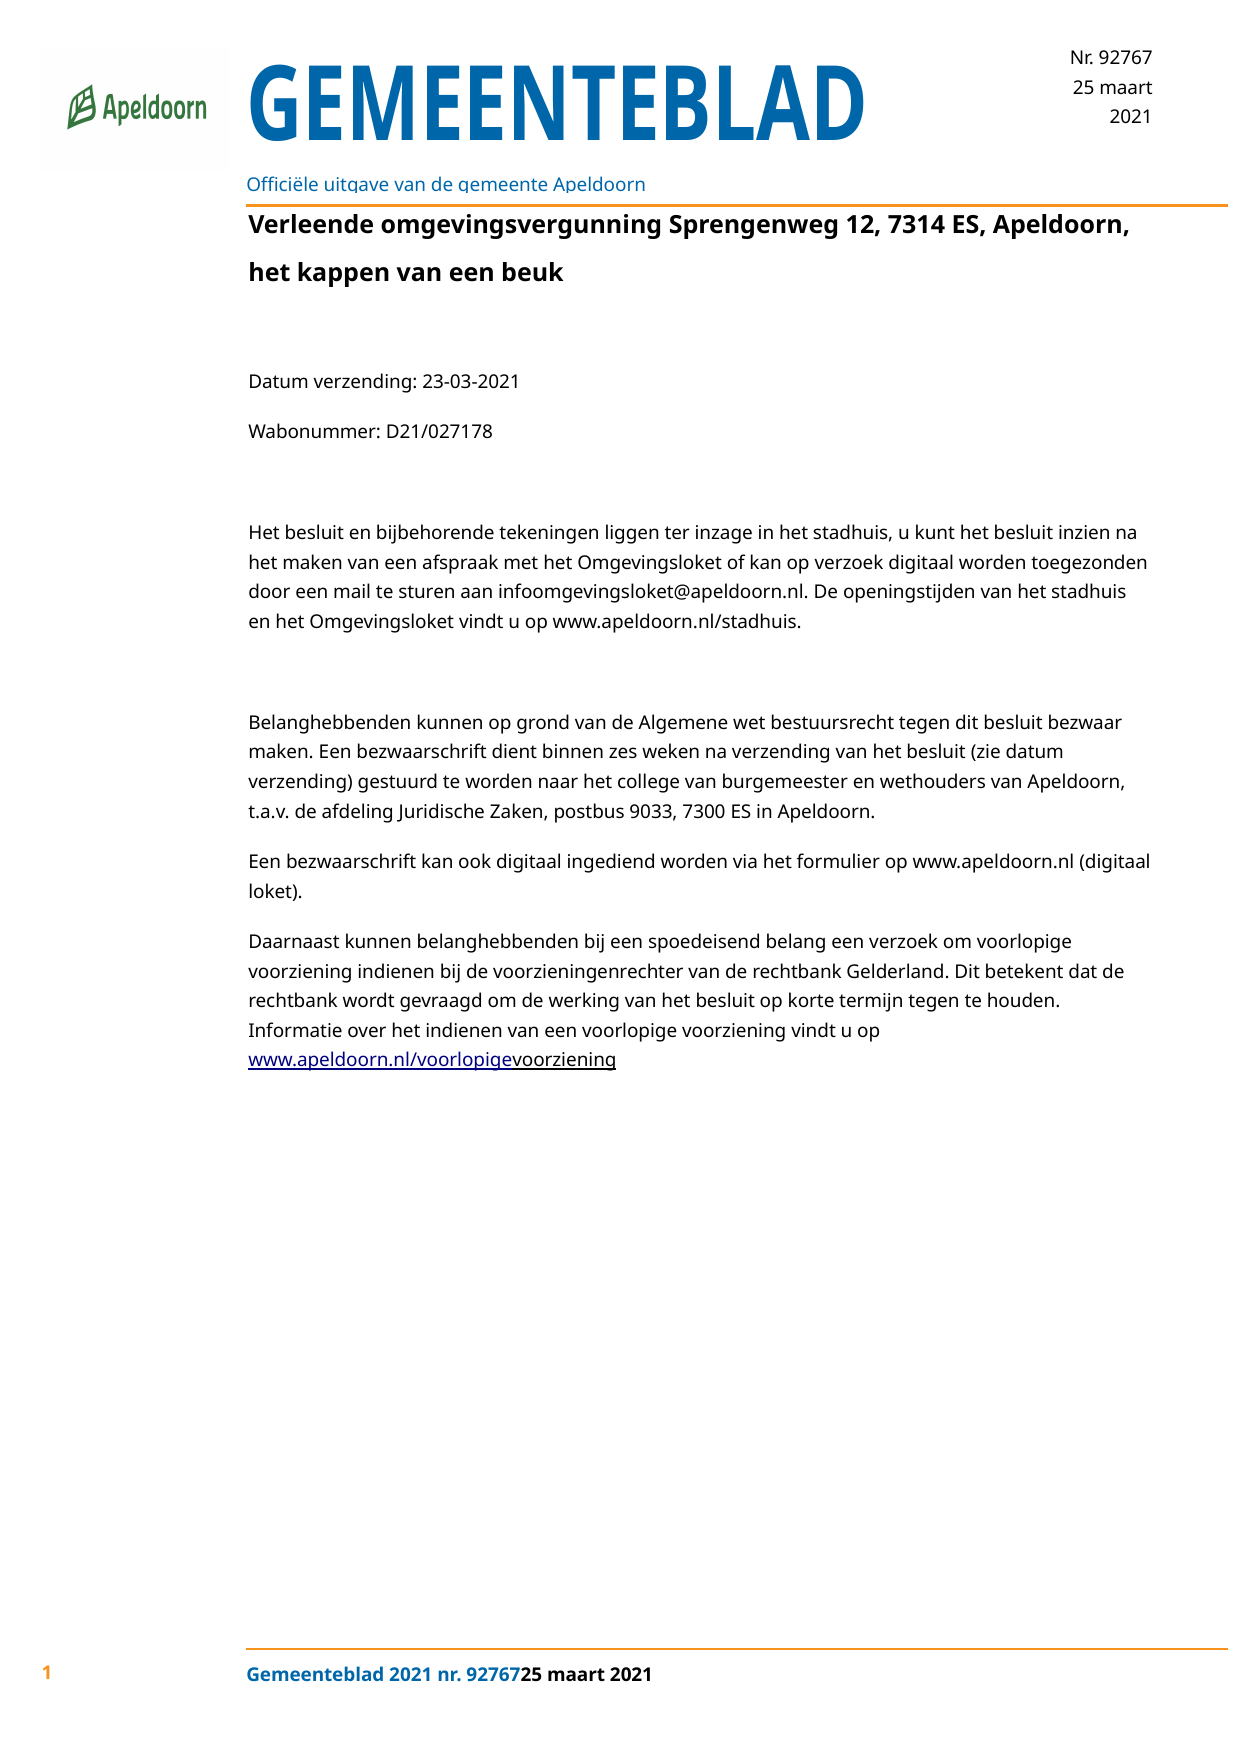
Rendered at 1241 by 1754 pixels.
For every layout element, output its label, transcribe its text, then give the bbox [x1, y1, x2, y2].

text Verleende omgevingsvergunning Sprengenweg 12, 7314 ES, Apeldoorn, het kappen van een beuk [248, 207, 1152, 288]
text Daarnaast kunnen belanghebbenden bij een spoedeisend belang een verzoek om voorlopige voorziening indienen bij de voorzieningenrechter van de rechtbank Gelderland. Dit betekent dat de rechtbank wordt gevraagd om de werking van het besluit op korte termijn tegen te houden. Informatie over het indienen van een voorlopige voorziening vindt u op www.apeldoorn.nl/voorlopigevoorziening [248, 928, 1152, 1072]
text Datum verzending: 23-03-2021 [248, 368, 1152, 394]
text Een bezwaarschrift kan ook digitaal ingediend worden via het formulier op www.apeldoorn.nl (digitaal loket). [248, 848, 1152, 904]
text Wabonummer: D21/027178 [248, 419, 1152, 444]
text Belanghebbenden kunnen op grond van de Algemene wet bestuursrecht tegen dit besluit bezwaar maken. Een bezwaarschrift dient binnen zes weken na verzending van het besluit (zie datum verzending) gestuurd te worden naar het college van burgemeester en wethouders van Apeldoorn, t.a.v. de afdeling Juridische Zaken, postbus 9033, 7300 ES in Apeldoorn. [248, 709, 1152, 824]
picture [41, 47, 231, 172]
text Het besluit en bijbehorende tekeningen liggen ter inzage in het stadhuis, u kunt het besluit inzien na het maken van een afspraak met het Omgevingsloket of kan op verzoek digitaal worden toegezonden door een mail te sturen aan infoomgevingsloket@apeldoorn.nl. De openingstijden van het stadhuis en het Omgevingsloket vindt u op www.apeldoorn.nl/stadhuis. [248, 519, 1152, 634]
